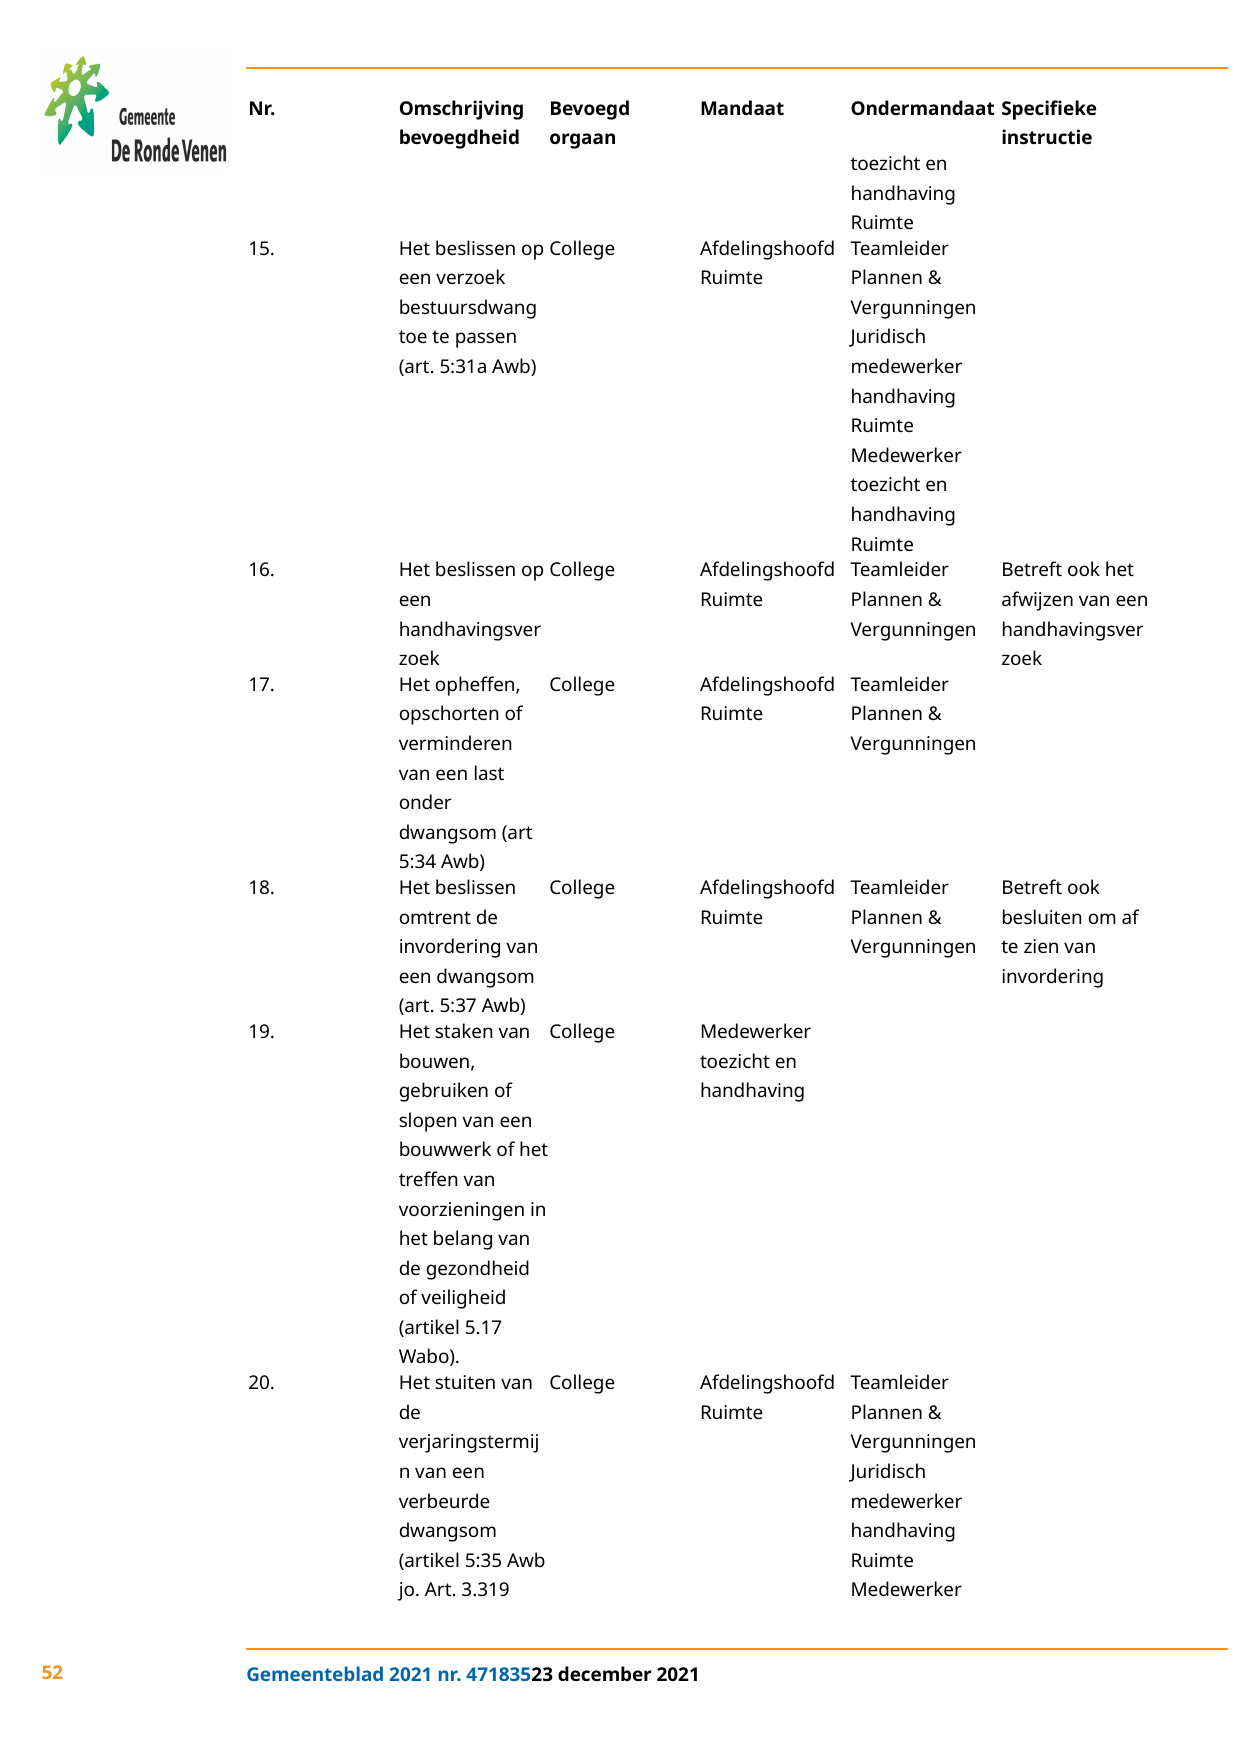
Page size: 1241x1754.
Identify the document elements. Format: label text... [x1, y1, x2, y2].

table_cell [549, 150, 700, 235]
table_cell Teamleider Plannen & Vergunningen [850, 874, 1001, 1018]
table_cell College [549, 874, 700, 1018]
table_cell [700, 150, 850, 235]
table_cell [1001, 1370, 1152, 1602]
table_header Ondermandaat [850, 95, 1001, 150]
table_cell [1001, 235, 1152, 557]
table_header Specifieke instructie [1001, 95, 1152, 150]
table_cell College [549, 557, 700, 671]
table_cell 15. [248, 235, 398, 557]
table_cell Het staken van bouwen, gebruiken of slopen van een bouwwerk of het treffen van voorzieningen in het belang van de gezondheid of veiligheid (artikel 5.17 Wabo). [399, 1018, 549, 1369]
table_cell Het beslissen op een verzoek bestuursdwang toe te passen (art. 5:31a Awb) [399, 235, 549, 557]
table_cell [1001, 150, 1152, 235]
table_cell 16. [248, 557, 398, 671]
table_cell 18. [248, 874, 398, 1018]
table_cell College [549, 235, 700, 557]
table_cell Afdelingshoofd Ruimte [700, 557, 850, 671]
table_cell Teamleider Plannen & Vergunningen [850, 557, 1001, 671]
table_cell College [549, 1370, 700, 1602]
table_cell Het opheffen, opschorten of verminderen van een last onder dwangsom (art 5:34 Awb) [399, 671, 549, 874]
table_cell Afdelingshoofd Ruimte [700, 671, 850, 874]
table_cell Betreft ook het afwijzen van een handhavingsverzoek [1001, 557, 1152, 671]
table_cell [399, 150, 549, 235]
table_cell Het stuiten van de verjaringstermijn van een verbeurde dwangsom (artikel 5:35 Awb jo. Art. 3.319 [399, 1370, 549, 1602]
table_cell Afdelingshoofd Ruimte [700, 874, 850, 1018]
table_header Nr. [248, 95, 398, 150]
table_cell toezicht en handhaving Ruimte [850, 150, 1001, 235]
table_cell Teamleider Plannen & Vergunningen Juridisch medewerker handhaving Ruimte Medewerker toezicht en handhaving Ruimte [850, 235, 1001, 557]
table_header Omschrijving bevoegdheid [399, 95, 549, 150]
picture [41, 47, 231, 172]
table_cell [1001, 671, 1152, 874]
table_cell Het beslissen op een handhavingsverzoek [399, 557, 549, 671]
table_cell Teamleider Plannen & Vergunningen Juridisch medewerker handhaving Ruimte Medewerker [850, 1370, 1001, 1602]
table_cell Afdelingshoofd Ruimte [700, 235, 850, 557]
table_cell 17. [248, 671, 398, 874]
table_cell [248, 150, 398, 235]
table_cell College [549, 1018, 700, 1369]
table_cell Afdelingshoofd Ruimte [700, 1370, 850, 1602]
table_cell Medewerker toezicht en handhaving [700, 1018, 850, 1369]
table_cell Het beslissen omtrent de invordering van een dwangsom (art. 5:37 Awb) [399, 874, 549, 1018]
table_cell [850, 1018, 1001, 1369]
table_cell Teamleider Plannen & Vergunningen [850, 671, 1001, 874]
table_cell [1001, 1018, 1152, 1369]
table_cell College [549, 671, 700, 874]
table_cell 20. [248, 1370, 398, 1602]
table_header Mandaat [700, 95, 850, 150]
table_cell Betreft ook besluiten om af te zien van invordering [1001, 874, 1152, 1018]
table_header Bevoegd orgaan [549, 95, 700, 150]
table_cell 19. [248, 1018, 398, 1369]
